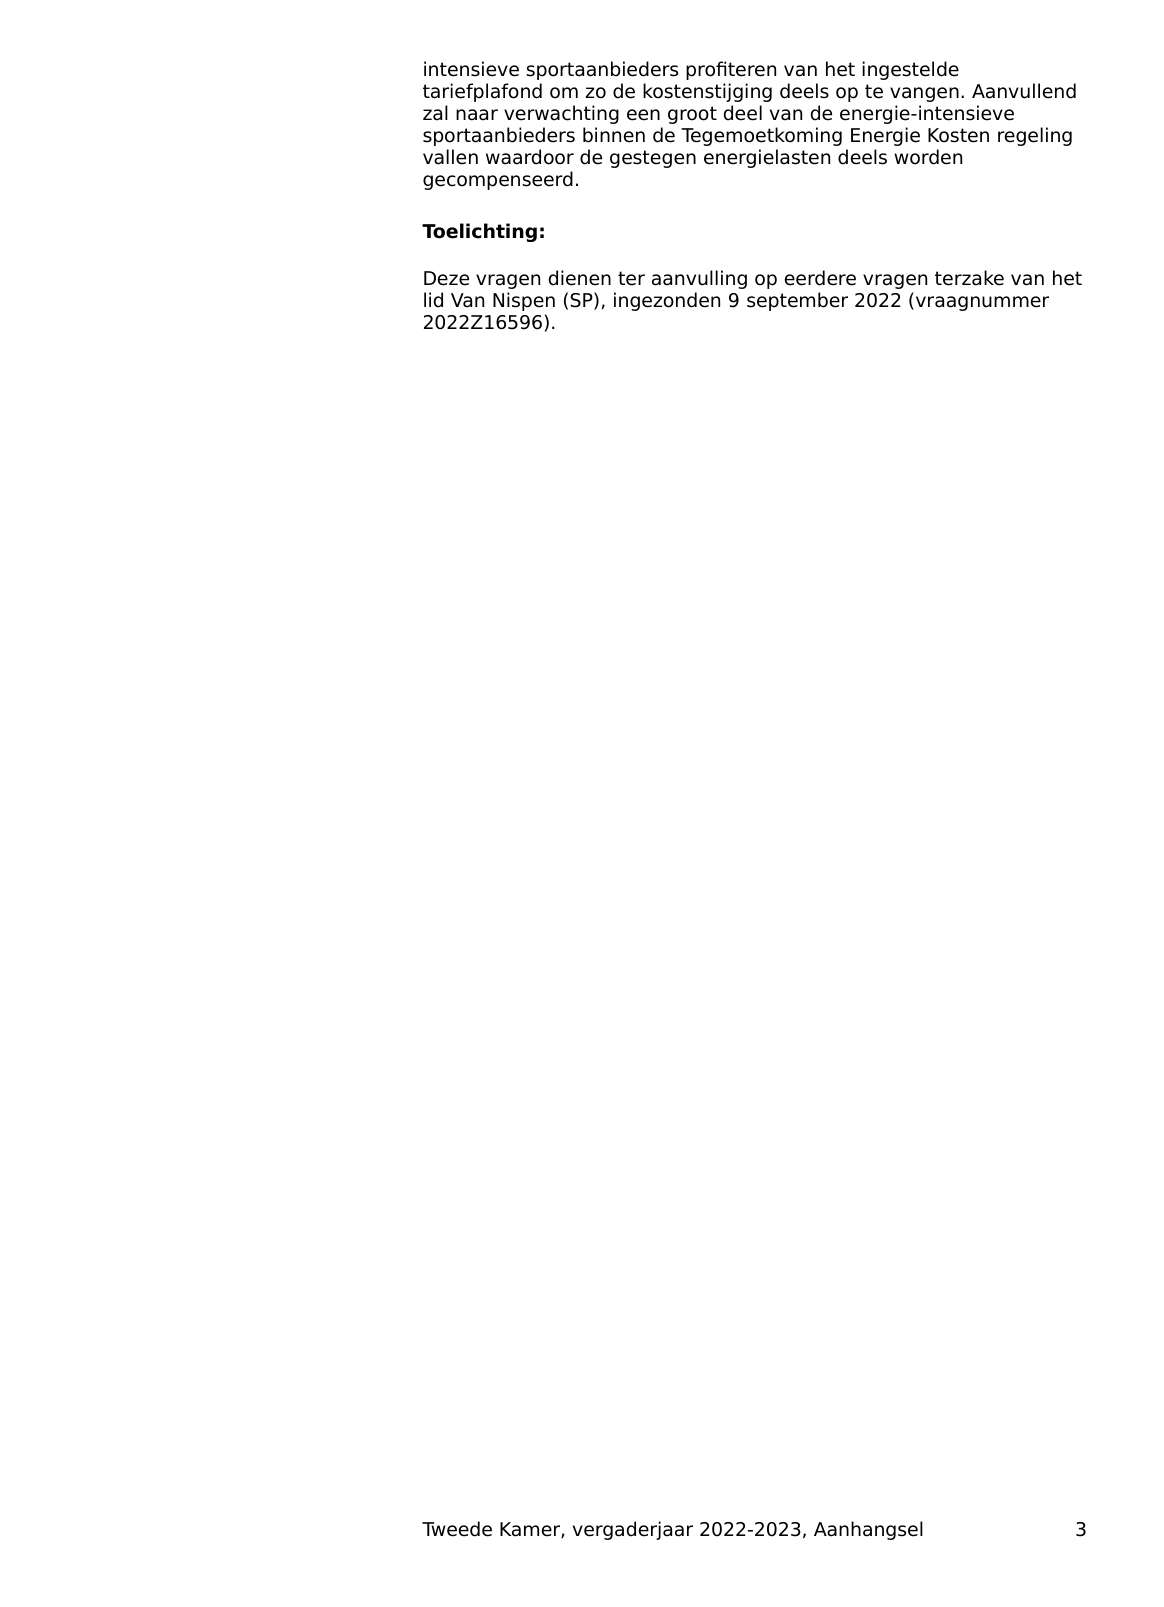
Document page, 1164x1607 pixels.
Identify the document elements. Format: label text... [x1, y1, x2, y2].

text intensieve sportaanbieders profiteren van het ingestelde tariefplafond om zo de kostenstijging deels op te vangen. Aanvullend zal naar verwachting een groot deel van de energie-intensieve sportaanbieders binnen de Tegemoetkoming Energie Kosten regeling vallen waardoor de gestegen energielasten deels worden gecompenseerd. [422, 59, 1087, 191]
subtitle Toelichting: [422, 221, 1087, 243]
text Deze vragen dienen ter aanvulling op eerdere vragen terzake van het lid Van Nispen (SP), ingezonden 9 september 2022 (vraagnummer 2022Z16596). [422, 268, 1087, 334]
